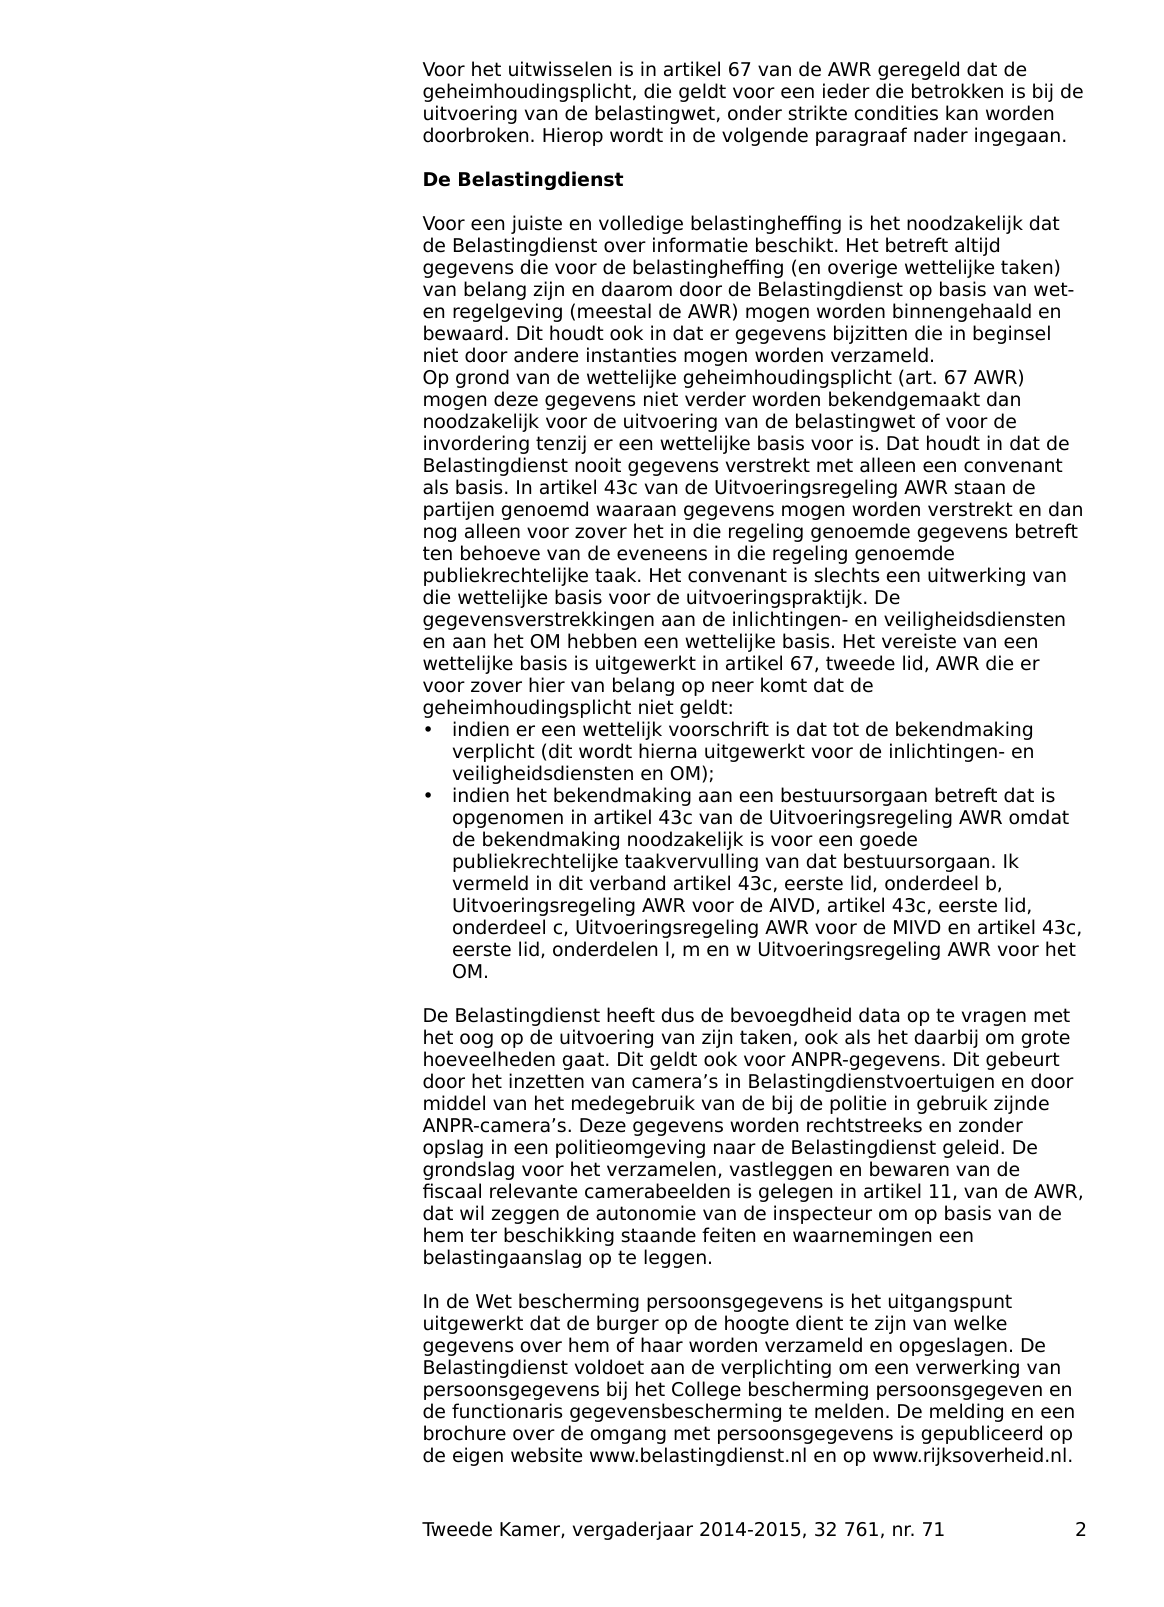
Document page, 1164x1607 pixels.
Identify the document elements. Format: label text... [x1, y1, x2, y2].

text Op grond van de wettelijke geheimhoudingsplicht (art. 67 AWR) mogen deze gegevens niet verder worden bekendgemaakt dan noodzakelijk voor de uitvoering van de belastingwet of voor de invordering tenzij er een wettelijke basis voor is. Dat houdt in dat de Belastingdienst nooit gegevens verstrekt met alleen een convenant als basis. In artikel 43c van de Uitvoeringsregeling AWR staan de partijen genoemd waaraan gegevens mogen worden verstrekt en dan nog alleen voor zover het in die regeling genoemde gegevens betreft ten behoeve van de eveneens in die regeling genoemde publiekrechtelijke taak. Het convenant is slechts een uitwerking van die wettelijke basis voor de uitvoeringspraktijk. De gegevensverstrekkingen aan de inlichtingen- en veiligheidsdiensten en aan het OM hebben een wettelijke basis. Het vereiste van een wettelijke basis is uitgewerkt in artikel 67, tweede lid, AWR die er voor zover hier van belang op neer komt dat de geheimhoudingsplicht niet geldt: [422, 367, 1087, 719]
subtitle De Belastingdienst [422, 169, 1087, 191]
text • indien het bekendmaking aan een bestuursorgaan betreft dat is opgenomen in artikel 43c van de Uitvoeringsregeling AWR omdat de bekendmaking noodzakelijk is voor een goede publiekrechtelijke taakvervulling van dat bestuursorgaan. Ik vermeld in dit verband artikel 43c, eerste lid, onderdeel b, Uitvoeringsregeling AWR voor de AIVD, artikel 43c, eerste lid, onderdeel c, Uitvoeringsregeling AWR voor de MIVD en artikel 43c, eerste lid, onderdelen l, m en w Uitvoeringsregeling AWR voor het OM. [422, 785, 1087, 983]
text In de Wet bescherming persoonsgegevens is het uitgangspunt uitgewerkt dat de burger op de hoogte dient te zijn van welke gegevens over hem of haar worden verzameld en opgeslagen. De Belastingdienst voldoet aan de verplichting om een verwerking van persoonsgegevens bij het College bescherming persoonsgegeven en de functionaris gegevensbescherming te melden. De melding en een brochure over de omgang met persoonsgegevens is gepubliceerd op de eigen website www.belastingdienst.nl en op www.rijksoverheid.nl. [422, 1291, 1087, 1467]
text Voor het uitwisselen is in artikel 67 van de AWR geregeld dat de geheimhoudingsplicht, die geldt voor een ieder die betrokken is bij de uitvoering van de belastingwet, onder strikte condities kan worden doorbroken. Hierop wordt in de volgende paragraaf nader ingegaan. [422, 59, 1087, 147]
text • indien er een wettelijk voorschrift is dat tot de bekendmaking verplicht (dit wordt hierna uitgewerkt voor de inlichtingen- en veiligheidsdiensten en OM); [422, 719, 1087, 785]
text De Belastingdienst heeft dus de bevoegdheid data op te vragen met het oog op de uitvoering van zijn taken, ook als het daarbij om grote hoeveelheden gaat. Dit geldt ook voor ANPR-gegevens. Dit gebeurt door het inzetten van camera’s in Belastingdienstvoertuigen en door middel van het medegebruik van de bij de politie in gebruik zijnde ANPR-camera’s. Deze gegevens worden rechtstreeks en zonder opslag in een politieomgeving naar de Belastingdienst geleid. De grondslag voor het verzamelen, vastleggen en bewaren van de fiscaal relevante camerabeelden is gelegen in artikel 11, van de AWR, dat wil zeggen de autonomie van de inspecteur om op basis van de hem ter beschikking staande feiten en waarnemingen een belastingaanslag op te leggen. [422, 1005, 1087, 1268]
text Voor een juiste en volledige belastingheffing is het noodzakelijk dat de Belastingdienst over informatie beschikt. Het betreft altijd gegevens die voor de belastingheffing (en overige wettelijke taken) van belang zijn en daarom door de Belastingdienst op basis van wet- en regelgeving (meestal de AWR) mogen worden binnengehaald en bewaard. Dit houdt ook in dat er gegevens bijzitten die in beginsel niet door andere instanties mogen worden verzameld. [422, 213, 1087, 367]
